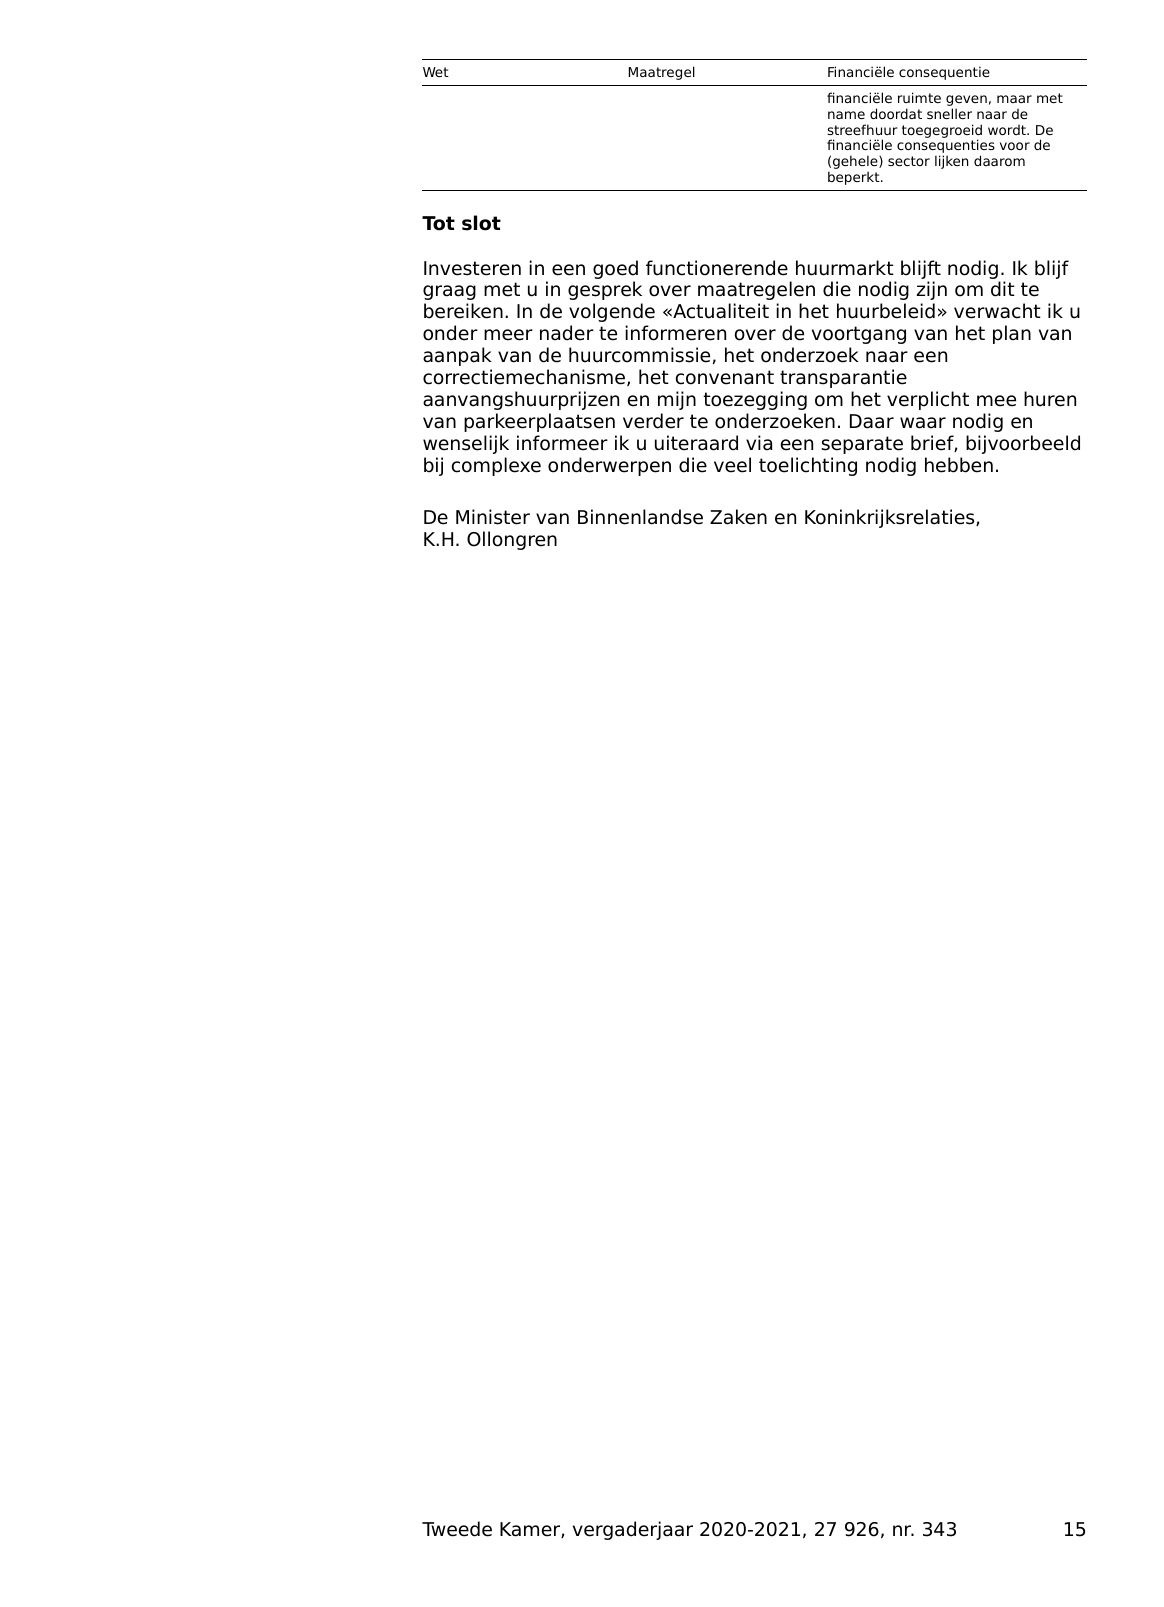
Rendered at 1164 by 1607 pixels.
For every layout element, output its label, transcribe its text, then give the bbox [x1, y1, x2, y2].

table_header Maatregel [622, 60, 821, 85]
table_cell [622, 86, 821, 190]
subtitle Tot slot [422, 213, 1087, 235]
table_header Wet [422, 60, 622, 85]
table_cell [422, 86, 622, 190]
text Investeren in een goed functionerende huurmarkt blijft nodig. Ik blijf graag met u in gesprek over maatregelen die nodig zijn om dit te bereiken. In de volgende «Actualiteit in het huurbeleid» verwacht ik u onder meer nader te informeren over de voortgang van het plan van aanpak van de huurcommissie, het onderzoek naar een correctiemechanisme, het convenant transparantie aanvangshuurprijzen en mijn toezegging om het verplicht mee huren van parkeerplaatsen verder te onderzoeken. Daar waar nodig en wenselijk informeer ik u uiteraard via een separate brief, bijvoorbeeld bij complexe onderwerpen die veel toelichting nodig hebben. [422, 257, 1087, 477]
table_header Financiële consequentie [821, 60, 1087, 85]
text De Minister van Binnenlandse Zaken en Koninkrijksrelaties, K.H. Ollongren [422, 507, 1087, 551]
table_cell financiële ruimte geven, maar met name doordat sneller naar de streefhuur toegegroeid wordt. De financiële consequenties voor de (gehele) sector lijken daarom beperkt. [821, 86, 1087, 190]
